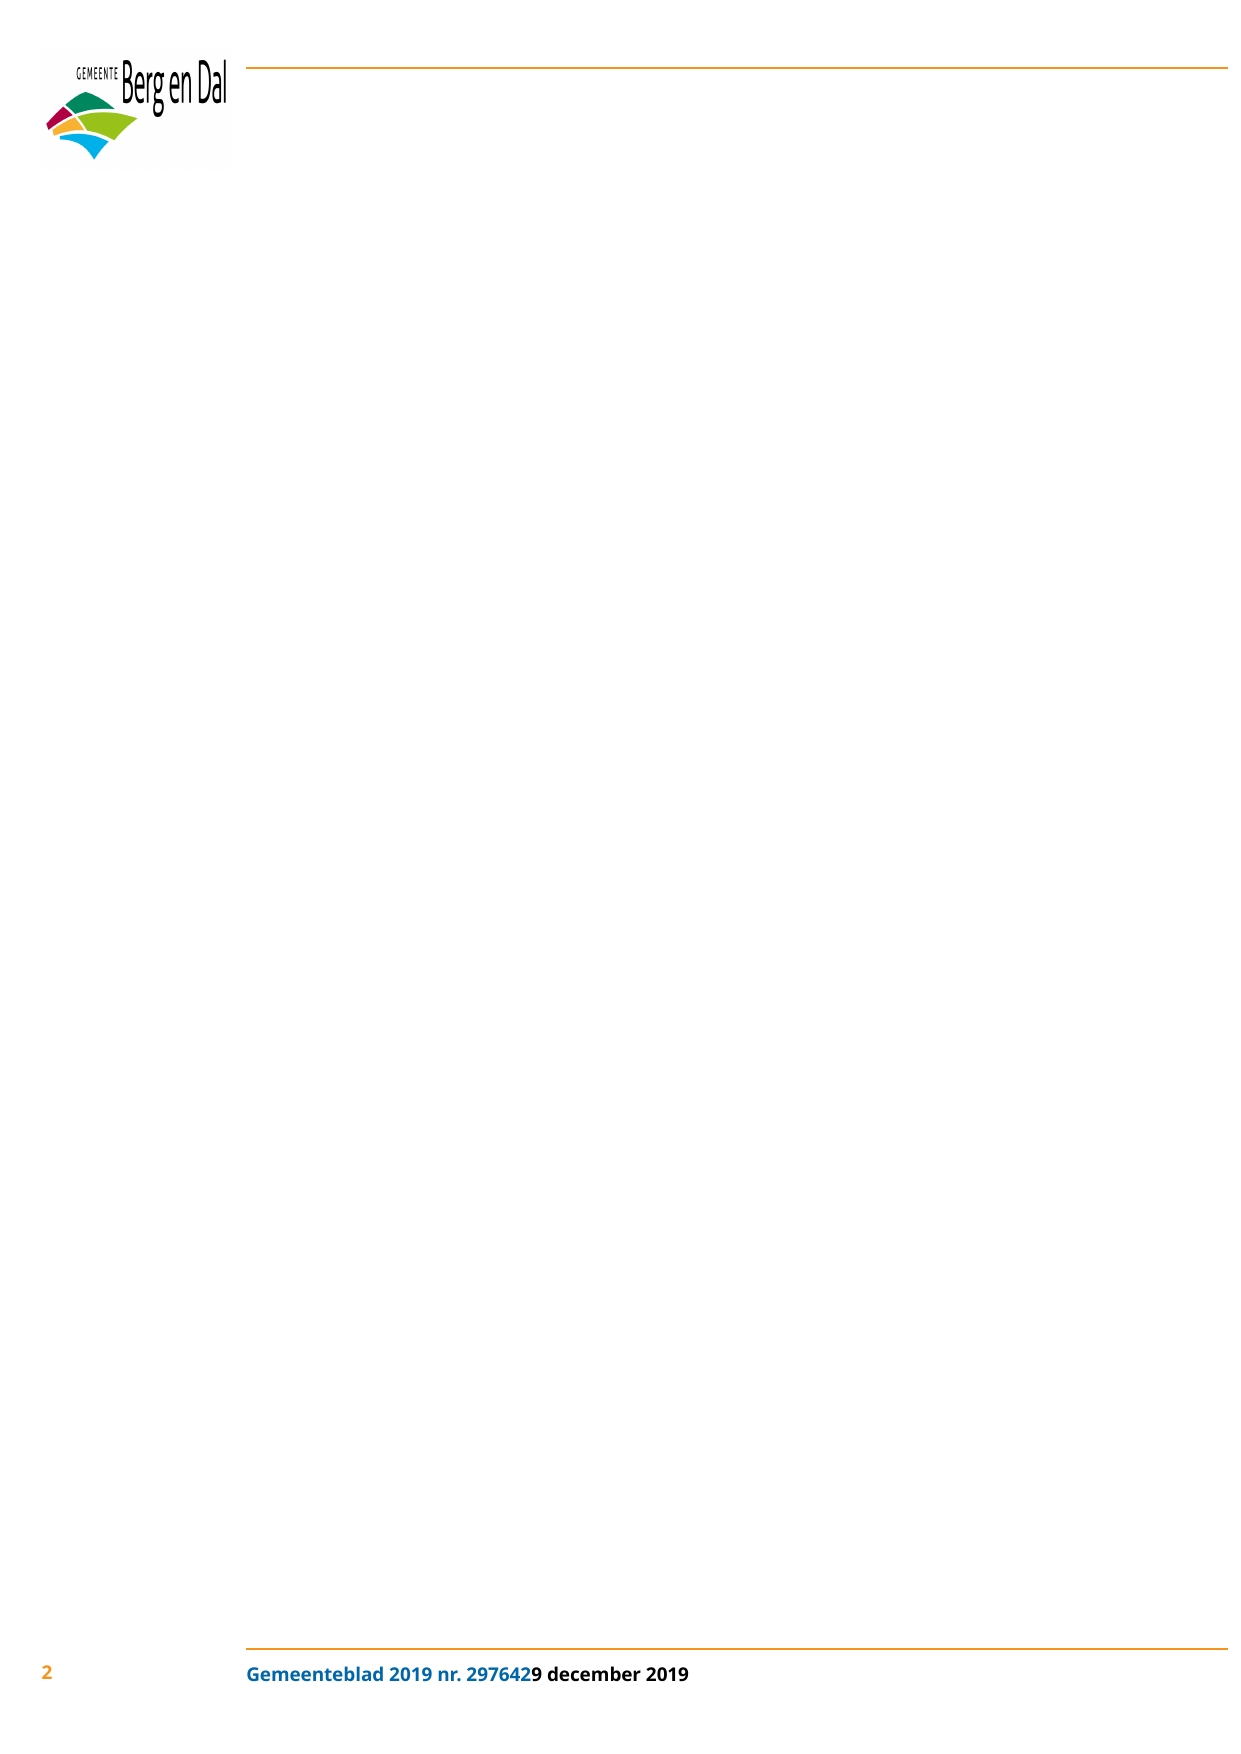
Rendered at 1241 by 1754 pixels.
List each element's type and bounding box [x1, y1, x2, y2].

picture [41, 47, 231, 172]
